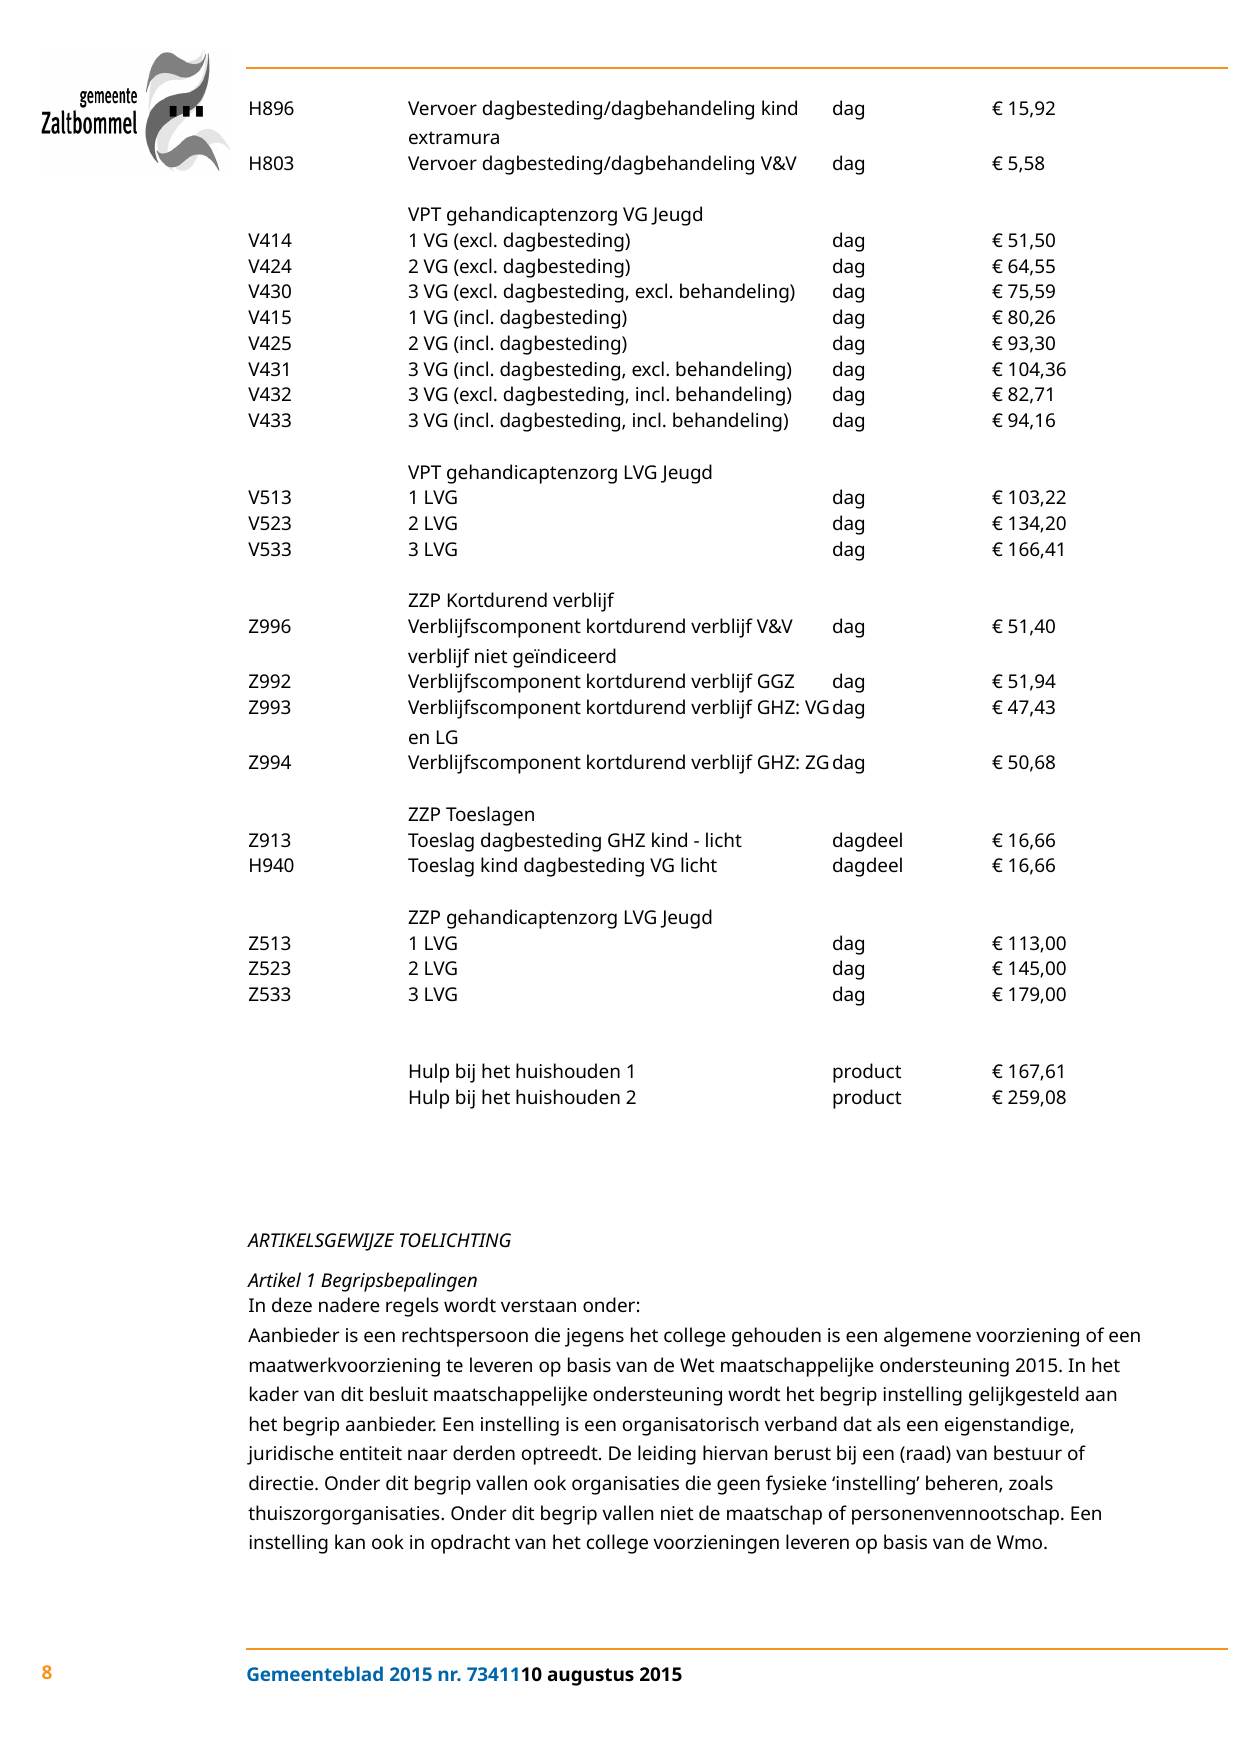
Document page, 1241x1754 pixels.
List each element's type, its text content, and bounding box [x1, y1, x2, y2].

table_cell Verblijfscomponent kortdurend verblijf GGZ [408, 669, 832, 694]
table_cell dag [832, 669, 992, 694]
table_cell dagdeel [832, 853, 992, 878]
table_cell [248, 775, 408, 801]
table_cell V523 [248, 510, 408, 536]
table_cell 3 VG (incl. dagbesteding, excl. behandeling) [408, 356, 832, 382]
table_cell € 5,58 [992, 150, 1152, 176]
table_cell Vervoer dagbesteding/dagbehandeling V&V [408, 150, 832, 176]
table_cell ZZP gehandicaptenzorg LVG Jeugd [408, 904, 832, 930]
table_cell Toeslag dagbesteding GHZ kind - licht [408, 827, 832, 852]
table_cell Hulp bij het huishouden 2 [408, 1084, 832, 1110]
table_cell Toeslag kind dagbesteding VG licht [408, 853, 832, 878]
table_cell [248, 1084, 408, 1110]
table_cell [248, 878, 408, 904]
table_cell € 113,00 [992, 930, 1152, 955]
table_cell € 15,92 [992, 95, 1152, 150]
table_cell Z993 [248, 694, 408, 749]
table_cell [248, 1033, 408, 1058]
table_cell [992, 1007, 1152, 1033]
table_cell dag [832, 356, 992, 382]
table_cell [408, 1033, 832, 1058]
table_cell [832, 176, 992, 202]
table_cell V414 [248, 227, 408, 253]
table_cell 2 VG (excl. dagbesteding) [408, 253, 832, 279]
table_cell [248, 588, 408, 613]
table_cell [832, 878, 992, 904]
table_cell H803 [248, 150, 408, 176]
table_cell [408, 176, 832, 202]
table_cell [832, 1007, 992, 1033]
table_cell € 80,26 [992, 305, 1152, 330]
table_cell H940 [248, 853, 408, 878]
table_cell dag [832, 279, 992, 304]
table_cell Z523 [248, 955, 408, 981]
table_cell € 259,08 [992, 1084, 1152, 1110]
table_cell [248, 904, 408, 930]
table_cell 3 LVG [408, 981, 832, 1007]
table_cell ZZP Toeslagen [408, 801, 832, 827]
table_cell [992, 562, 1152, 587]
table_cell € 166,41 [992, 536, 1152, 562]
table_cell 2 VG (incl. dagbesteding) [408, 330, 832, 356]
table_cell [992, 459, 1152, 484]
table_cell 1 LVG [408, 485, 832, 510]
table_cell 3 VG (excl. dagbesteding, excl. behandeling) [408, 279, 832, 304]
table_cell [248, 459, 408, 484]
table_cell [992, 588, 1152, 613]
table_cell dag [832, 955, 992, 981]
table_cell [832, 202, 992, 227]
table_cell Z992 [248, 669, 408, 694]
table_cell [992, 176, 1152, 202]
table_cell dag [832, 408, 992, 433]
table_cell dag [832, 330, 992, 356]
table_cell ZZP Kortdurend verblijf [408, 588, 832, 613]
table_cell Vervoer dagbesteding/dagbehandeling kind extramura [408, 95, 832, 150]
table_cell dag [832, 510, 992, 536]
table_cell Hulp bij het huishouden 1 [408, 1058, 832, 1084]
table_cell [248, 1058, 408, 1084]
table_cell V415 [248, 305, 408, 330]
table_cell Z994 [248, 750, 408, 775]
text ARTIKELSGEWIJZE TOELICHTING [248, 1228, 1152, 1253]
table_cell dag [832, 981, 992, 1007]
table_cell [832, 1033, 992, 1058]
table_cell [832, 775, 992, 801]
table_cell € 51,94 [992, 669, 1152, 694]
table_cell € 145,00 [992, 955, 1152, 981]
table_cell V424 [248, 253, 408, 279]
table_cell Verblijfscomponent kortdurend verblijf V&V verblijf niet geïndiceerd [408, 613, 832, 668]
table_cell [832, 801, 992, 827]
table_cell [408, 1007, 832, 1033]
table_cell [408, 775, 832, 801]
table_cell [992, 1033, 1152, 1058]
table_cell [832, 588, 992, 613]
text In deze nadere regels wordt verstaan onder: [248, 1293, 1152, 1318]
table_cell € 50,68 [992, 750, 1152, 775]
table_cell V432 [248, 382, 408, 407]
table_cell [992, 202, 1152, 227]
table_cell [408, 562, 832, 587]
table_cell [992, 433, 1152, 459]
table_cell V425 [248, 330, 408, 356]
table_cell [408, 878, 832, 904]
table_cell € 47,43 [992, 694, 1152, 749]
table_cell Verblijfscomponent kortdurend verblijf GHZ: VG en LG [408, 694, 832, 749]
table_cell product [832, 1058, 992, 1084]
table_cell [992, 878, 1152, 904]
table_cell [248, 202, 408, 227]
table_cell Z513 [248, 930, 408, 955]
table_cell dag [832, 694, 992, 749]
table_cell dagdeel [832, 827, 992, 852]
table_cell Verblijfscomponent kortdurend verblijf GHZ: ZG [408, 750, 832, 775]
table_cell dag [832, 305, 992, 330]
table_cell dag [832, 930, 992, 955]
table_cell Z996 [248, 613, 408, 668]
table_cell 3 VG (excl. dagbesteding, incl. behandeling) [408, 382, 832, 407]
table_cell 2 LVG [408, 510, 832, 536]
table_cell [248, 176, 408, 202]
table_cell € 134,20 [992, 510, 1152, 536]
table_cell € 167,61 [992, 1058, 1152, 1084]
table_cell dag [832, 382, 992, 407]
table_cell € 51,50 [992, 227, 1152, 253]
table_cell dag [832, 536, 992, 562]
table_cell V533 [248, 536, 408, 562]
table_cell € 94,16 [992, 408, 1152, 433]
table_cell [832, 459, 992, 484]
table_cell V430 [248, 279, 408, 304]
table_cell 1 LVG [408, 930, 832, 955]
table_cell [832, 433, 992, 459]
table_cell 2 LVG [408, 955, 832, 981]
table_cell € 103,22 [992, 485, 1152, 510]
table_cell € 104,36 [992, 356, 1152, 382]
table_cell 3 LVG [408, 536, 832, 562]
table_cell 1 VG (incl. dagbesteding) [408, 305, 832, 330]
table_cell [992, 904, 1152, 930]
table_cell Z533 [248, 981, 408, 1007]
table_cell dag [832, 485, 992, 510]
table_cell dag [832, 750, 992, 775]
table_cell [832, 562, 992, 587]
table_cell [248, 801, 408, 827]
table_cell V431 [248, 356, 408, 382]
picture [41, 47, 231, 172]
text Aanbieder is een rechtspersoon die jegens het college gehouden is een algemene voorziening of een maatwerkvoorziening te leveren op basis van de Wet maatschappelijke ondersteuning 2015. In het kader van dit besluit maatschappelijke ondersteuning wordt het begrip instelling gelijkgesteld aan het begrip aanbieder. Een instelling is een organisatorisch verband dat als een eigenstandige, juridische entiteit naar derden optreedt. De leiding hiervan berust bij een (raad) van bestuur of directie. Onder dit begrip vallen ook organisaties die geen fysieke ‘instelling’ beheren, zoals thuiszorgorganisaties. Onder dit begrip vallen niet de maatschap of personenvennootschap. Een instelling kan ook in opdracht van het college voorzieningen leveren op basis van de Wmo. [248, 1322, 1152, 1555]
table_cell [248, 562, 408, 587]
table_cell V433 [248, 408, 408, 433]
table_cell 3 VG (incl. dagbesteding, incl. behandeling) [408, 408, 832, 433]
table_cell 1 VG (excl. dagbesteding) [408, 227, 832, 253]
table_cell [248, 433, 408, 459]
text Artikel 1 Begripsbepalingen [248, 1267, 1152, 1293]
table_cell € 93,30 [992, 330, 1152, 356]
table_cell VPT gehandicaptenzorg VG Jeugd [408, 202, 832, 227]
table_cell € 16,66 [992, 853, 1152, 878]
table_cell [992, 775, 1152, 801]
table_cell product [832, 1084, 992, 1110]
table_cell VPT gehandicaptenzorg LVG Jeugd [408, 459, 832, 484]
table_cell dag [832, 95, 992, 150]
table_cell [248, 1007, 408, 1033]
table_cell € 51,40 [992, 613, 1152, 668]
table_cell [832, 904, 992, 930]
table_cell dag [832, 613, 992, 668]
table_cell € 64,55 [992, 253, 1152, 279]
table_cell dag [832, 253, 992, 279]
table_cell dag [832, 227, 992, 253]
table_cell Z913 [248, 827, 408, 852]
table_cell V513 [248, 485, 408, 510]
table_cell [992, 801, 1152, 827]
table_cell [408, 433, 832, 459]
table_cell dag [832, 150, 992, 176]
table_cell € 82,71 [992, 382, 1152, 407]
table_cell H896 [248, 95, 408, 150]
table_cell € 179,00 [992, 981, 1152, 1007]
table_cell € 16,66 [992, 827, 1152, 852]
table_cell € 75,59 [992, 279, 1152, 304]
